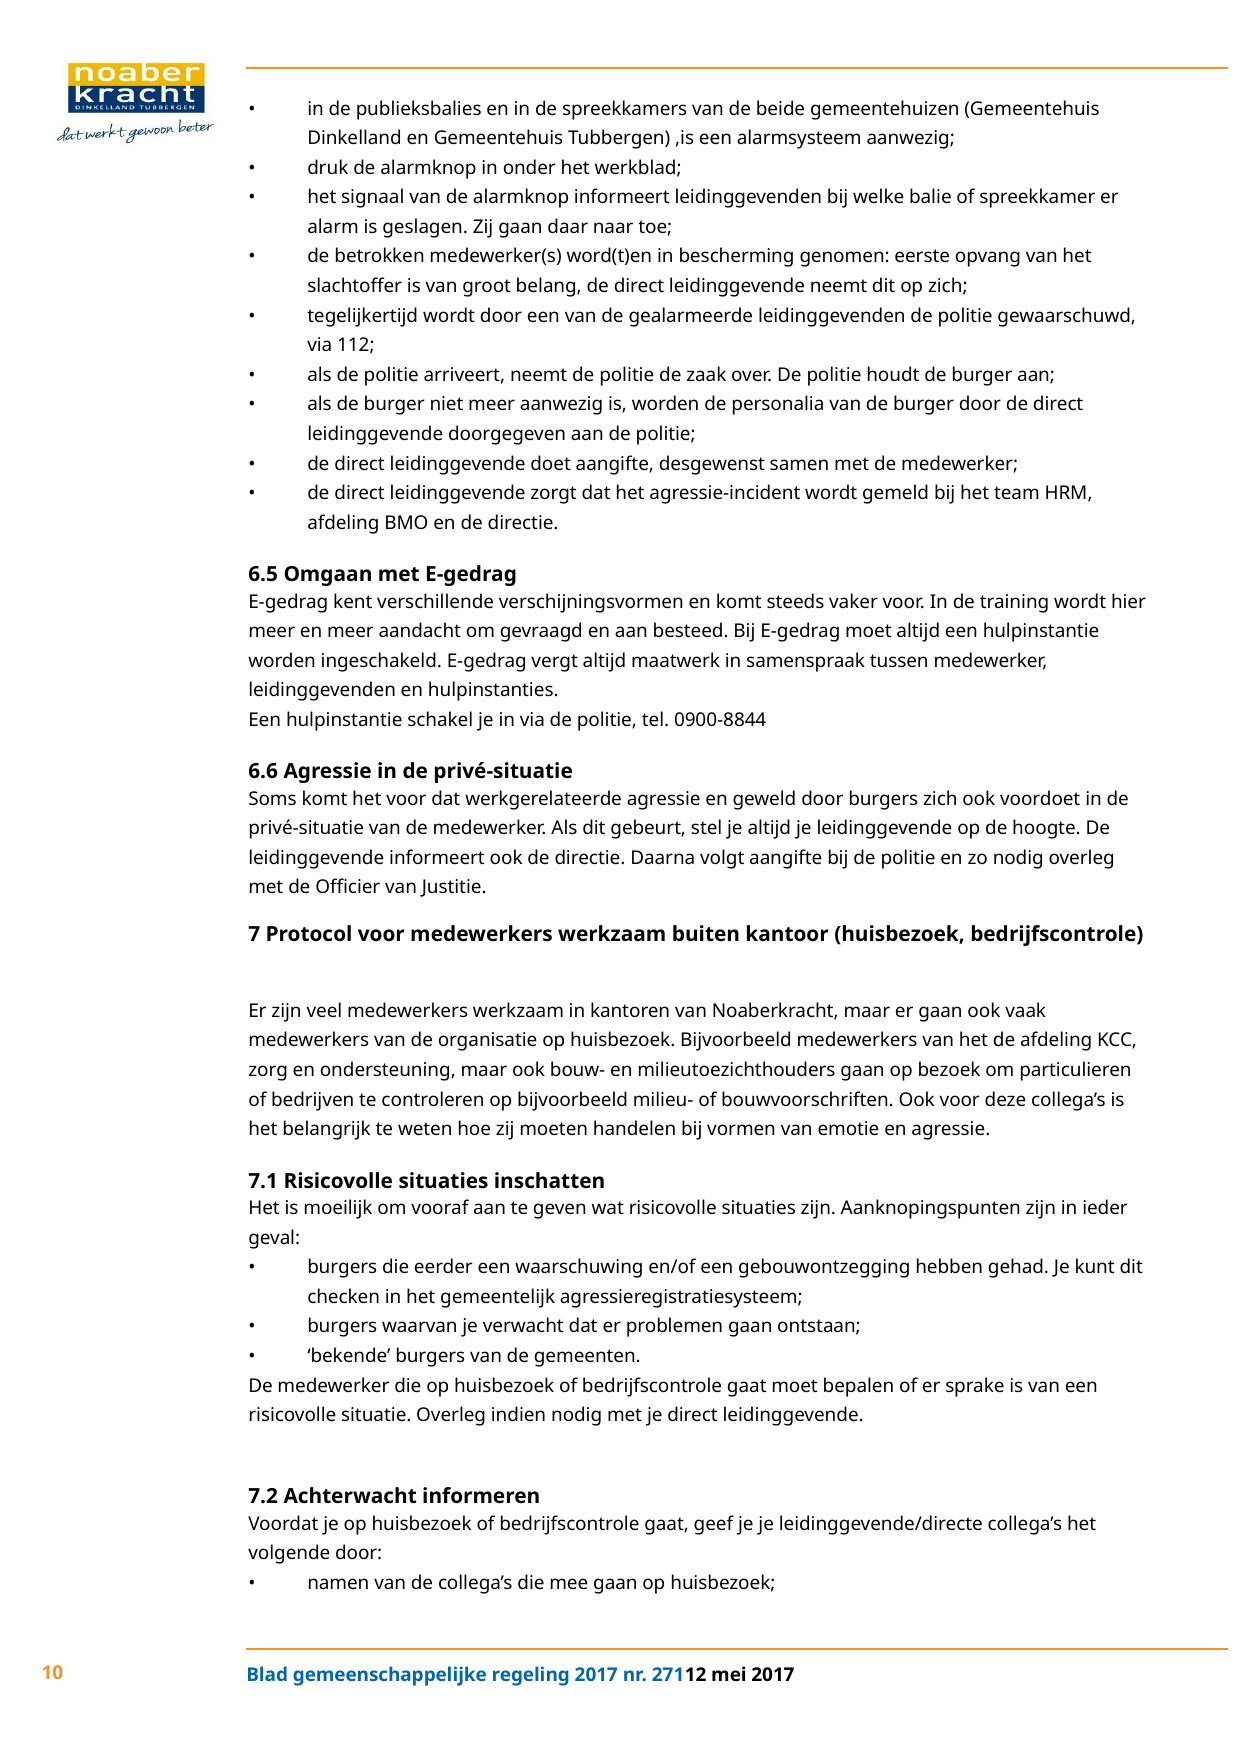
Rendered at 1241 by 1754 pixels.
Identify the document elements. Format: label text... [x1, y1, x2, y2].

text 6.6 Agressie in de privé-situatie [248, 757, 1152, 785]
list burgers waarvan je verwacht dat er problemen gaan ontstaan; [248, 1313, 1152, 1338]
list druk de alarmknop in onder het werkblad; [248, 154, 1152, 180]
list in de publieksbalies en in de spreekkamers van de beide gemeentehuizen (Gemeentehuis Dinkelland en Gemeentehuis Tubbergen) ,is een alarmsysteem aanwezig; [248, 95, 1152, 150]
text 7.1 Risicovolle situaties inschatten [248, 1166, 1152, 1194]
list het signaal van de alarmknop informeert leidinggevenden bij welke balie of spreekkamer er alarm is geslagen. Zij gaan daar naar toe; [248, 183, 1152, 239]
list tegelijkertijd wordt door een van de gealarmeerde leidinggevenden de politie gewaarschuwd, via 112; [248, 302, 1152, 357]
text Een hulpinstantie schakel je in via de politie, tel. 0900-8844 [248, 706, 1152, 732]
list ‘bekende’ burgers van de gemeenten. [248, 1342, 1152, 1368]
text De medewerker die op huisbezoek of bedrijfscontrole gaat moet bepalen of er sprake is van een risicovolle situatie. Overleg indien nodig met je direct leidinggevende. [248, 1372, 1152, 1427]
picture [41, 47, 231, 172]
text Het is moeilijk om vooraf aan te geven wat risicovolle situaties zijn. Aanknopingspunten zijn in ieder geval: [248, 1194, 1152, 1249]
list burgers die eerder een waarschuwing en/of een gebouwontzegging hebben gehad. Je kunt dit checken in het gemeentelijk agressieregistratiesysteem; [248, 1253, 1152, 1309]
list de direct leidinggevende zorgt dat het agressie-incident wordt gemeld bij het team HRM, afdeling BMO en de directie. [248, 479, 1152, 535]
text Soms komt het voor dat werkgerelateerde agressie en geweld door burgers zich ook voordoet in de privé-situatie van de medewerker. Als dit gebeurt, stel je altijd je leidinggevende op de hoogte. De leidinggevende informeert ook de directie. Daarna volgt aangifte bij de politie en zo nodig overleg met de Officier van Justitie. [248, 785, 1152, 899]
text Voordat je op huisbezoek of bedrijfscontrole gaat, geef je je leidinggevende/directe collega’s het volgende door: [248, 1510, 1152, 1565]
list namen van de collega’s die mee gaan op huisbezoek; [248, 1569, 1152, 1595]
list als de burger niet meer aanwezig is, worden de personalia van de burger door de direct leidinggevende doorgegeven aan de politie; [248, 391, 1152, 446]
list de betrokken medewerker(s) word(t)en in bescherming genomen: eerste opvang van het slachtoffer is van groot belang, de direct leidinggevende neemt dit op zich; [248, 243, 1152, 298]
text Er zijn veel medewerkers werkzaam in kantoren van Noaberkracht, maar er gaan ook vaak medewerkers van de organisatie op huisbezoek. Bijvoorbeeld medewerkers van het de afdeling KCC, zorg en ondersteuning, maar ook bouw- en milieutoezichthouders gaan op bezoek om particulieren of bedrijven te controleren op bijvoorbeeld milieu- of bouwvoorschriften. Ook voor deze collega’s is het belangrijk te weten hoe zij moeten handelen bij vormen van emotie en agressie. [248, 997, 1152, 1141]
text E-gedrag kent verschillende verschijningsvormen en komt steeds vaker voor. In de training wordt hier meer en meer aandacht om gevraagd en aan besteed. Bij E-gedrag moet altijd een hulpinstantie worden ingeschakeld. E-gedrag vergt altijd maatwerk in samenspraak tussen medewerker, leidinggevenden en hulpinstanties. [248, 588, 1152, 702]
list als de politie arriveert, neemt de politie de zaak over. De politie houdt de burger aan; [248, 361, 1152, 387]
text 6.5 Omgaan met E-gedrag [248, 559, 1152, 588]
list de direct leidinggevende doet aangifte, desgewenst samen met de medewerker; [248, 450, 1152, 476]
text 7.2 Achterwacht informeren [248, 1481, 1152, 1510]
text 7 Protocol voor medewerkers werkzaam buiten kantoor (huisbezoek, bedrijfscontrole) [248, 919, 1152, 948]
